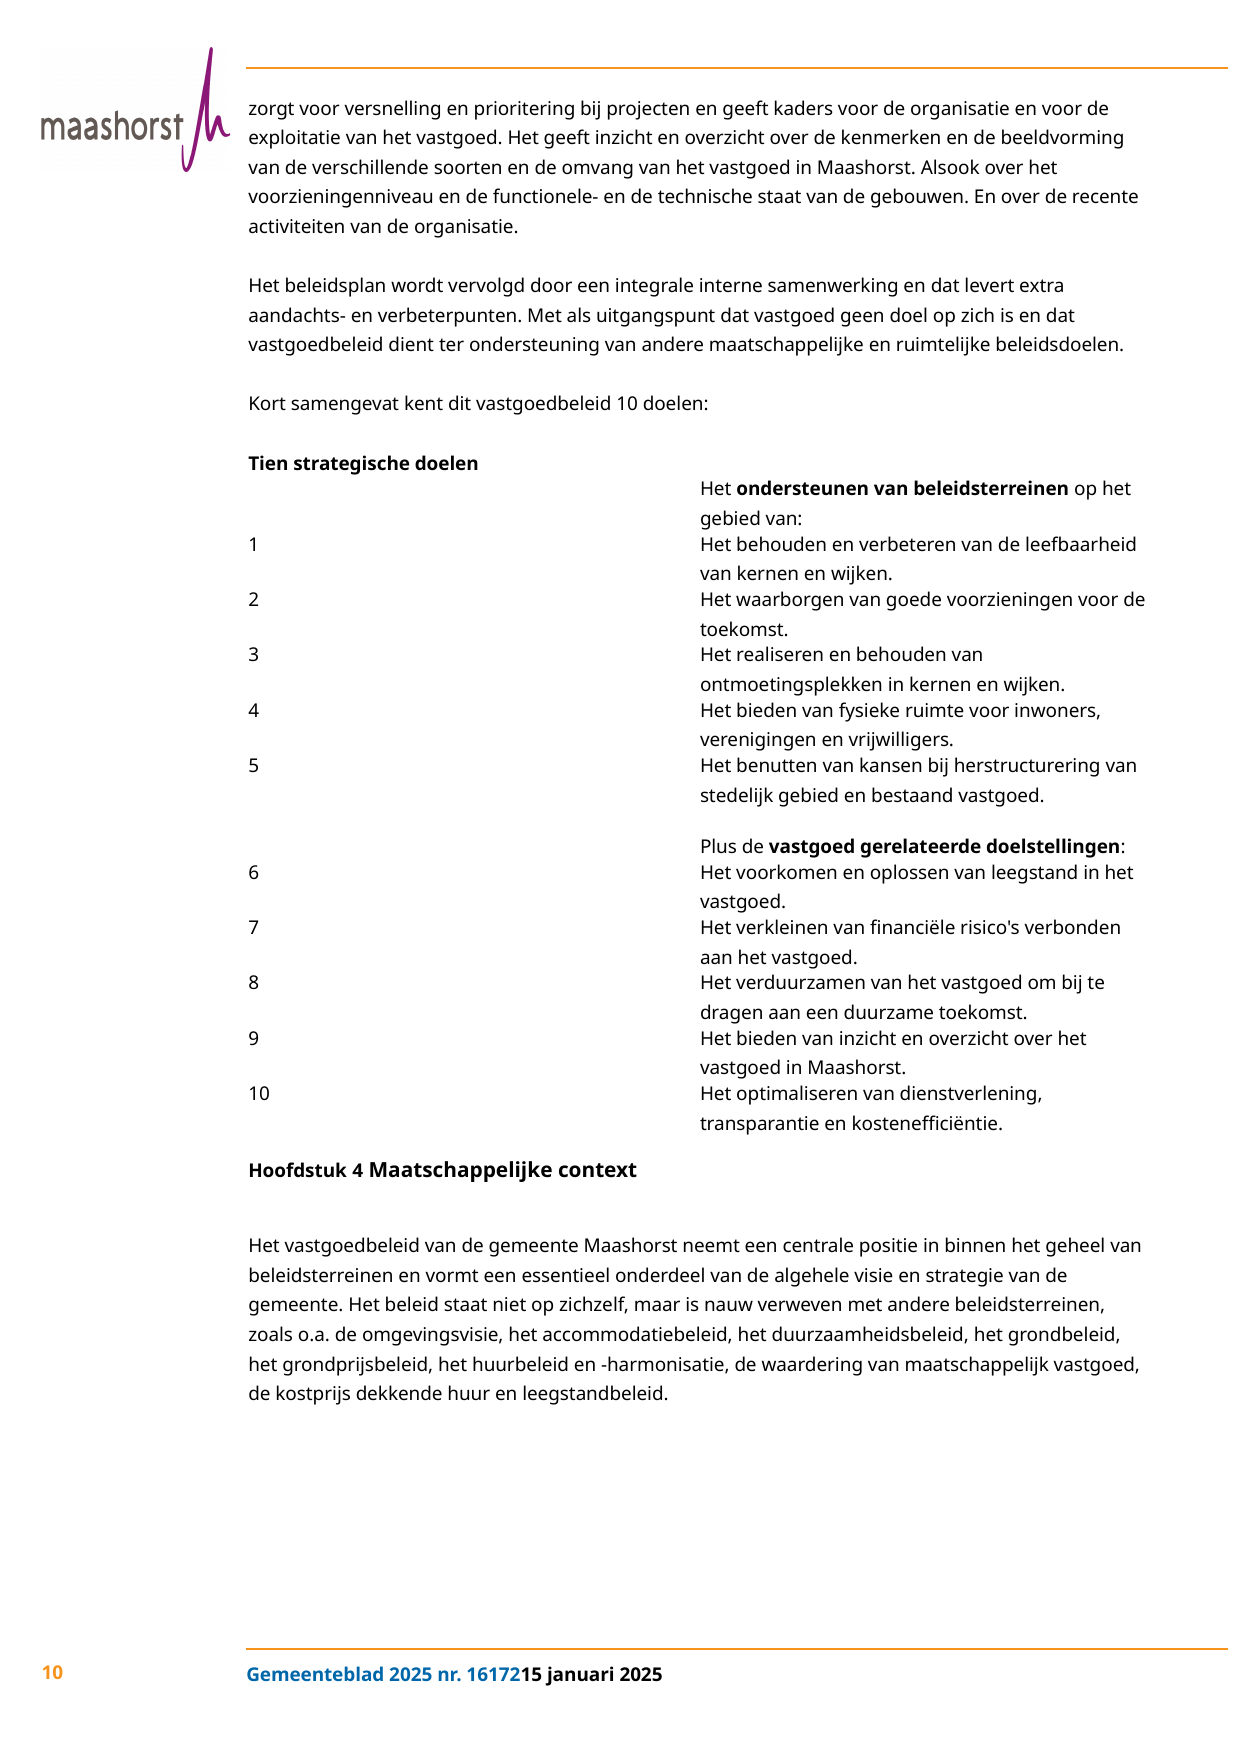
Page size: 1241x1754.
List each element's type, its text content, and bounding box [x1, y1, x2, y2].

table_cell Het realiseren en behouden van ontmoetingsplekken in kernen en wijken. [700, 642, 1152, 697]
table_cell Het voorkomen en oplossen van leegstand in het vastgoed. [700, 859, 1152, 914]
table_cell 10 [248, 1080, 700, 1136]
table_cell 5 [248, 752, 700, 807]
table_cell Plus de vastgoed gerelateerde doelstellingen: [700, 833, 1152, 859]
table_cell [248, 476, 700, 531]
table_cell Het benutten van kansen bij herstructurering van stedelijk gebied en bestaand vastgoed. [700, 752, 1152, 807]
table_cell 9 [248, 1025, 700, 1080]
table_cell 1 [248, 531, 700, 586]
table_cell Het verkleinen van financiële risico's verbonden aan het vastgoed. [700, 914, 1152, 969]
table_cell 8 [248, 970, 700, 1025]
table_cell Het verduurzamen van het vastgoed om bij te dragen aan een duurzame toekomst. [700, 970, 1152, 1025]
table_cell [248, 833, 700, 859]
table_cell [248, 808, 700, 833]
table_cell 2 [248, 586, 700, 642]
text Het vastgoedbeleid van de gemeente Maashorst neemt een centrale positie in binnen het geheel van beleidsterreinen en vormt een essentieel onderdeel van de algehele visie en strategie van de gemeente. Het beleid staat niet op zichzelf, maar is nauw verweven met andere beleidsterreinen, zoals o.a. de omgevingsvisie, het accommodatiebeleid, het duurzaamheidsbeleid, het grondbeleid, het grondprijsbeleid, het huurbeleid en -harmonisatie, de waardering van maatschappelijk vastgoed, de kostprijs dekkende huur en leegstandbeleid. [248, 1232, 1152, 1406]
table_cell 6 [248, 859, 700, 914]
table_cell Het waarborgen van goede voorzieningen voor de toekomst. [700, 586, 1152, 642]
table_cell Het bieden van fysieke ruimte voor inwoners, verenigingen en vrijwilligers. [700, 697, 1152, 752]
table_header Tien strategische doelen [248, 450, 1152, 476]
table_cell 3 [248, 642, 700, 697]
picture [41, 47, 231, 172]
table_cell Het optimaliseren van dienstverlening, transparantie en kostenefficiëntie. [700, 1080, 1152, 1136]
table_cell Het bieden van inzicht en overzicht over het vastgoed in Maashorst. [700, 1025, 1152, 1080]
text Kort samengevat kent dit vastgoedbeleid 10 doelen: [248, 391, 1152, 416]
table_cell 7 [248, 914, 700, 969]
table_cell Het behouden en verbeteren van de leefbaarheid van kernen en wijken. [700, 531, 1152, 586]
table_cell Het ondersteunen van beleidsterreinen op het gebied van: [700, 476, 1152, 531]
text Het beleidsplan wordt vervolgd door een integrale interne samenwerking en dat levert extra aandachts- en verbeterpunten. Met als uitgangspunt dat vastgoed geen doel op zich is en dat vastgoedbeleid dient ter ondersteuning van andere maatschappelijke en ruimtelijke beleidsdoelen. [248, 272, 1152, 357]
text zorgt voor versnelling en prioritering bij projecten en geeft kaders voor de organisatie en voor de exploitatie van het vastgoed. Het geeft inzicht en overzicht over de kenmerken en de beeldvorming van de verschillende soorten en de omvang van het vastgoed in Maashorst. Alsook over het voorzieningenniveau en de functionele- en de technische staat van de gebouwen. En over de recente activiteiten van de organisatie. [248, 95, 1152, 239]
table_cell [700, 808, 1152, 833]
table_cell 4 [248, 697, 700, 752]
text Hoofdstuk 4 Maatschappelijke context [248, 1155, 1152, 1183]
